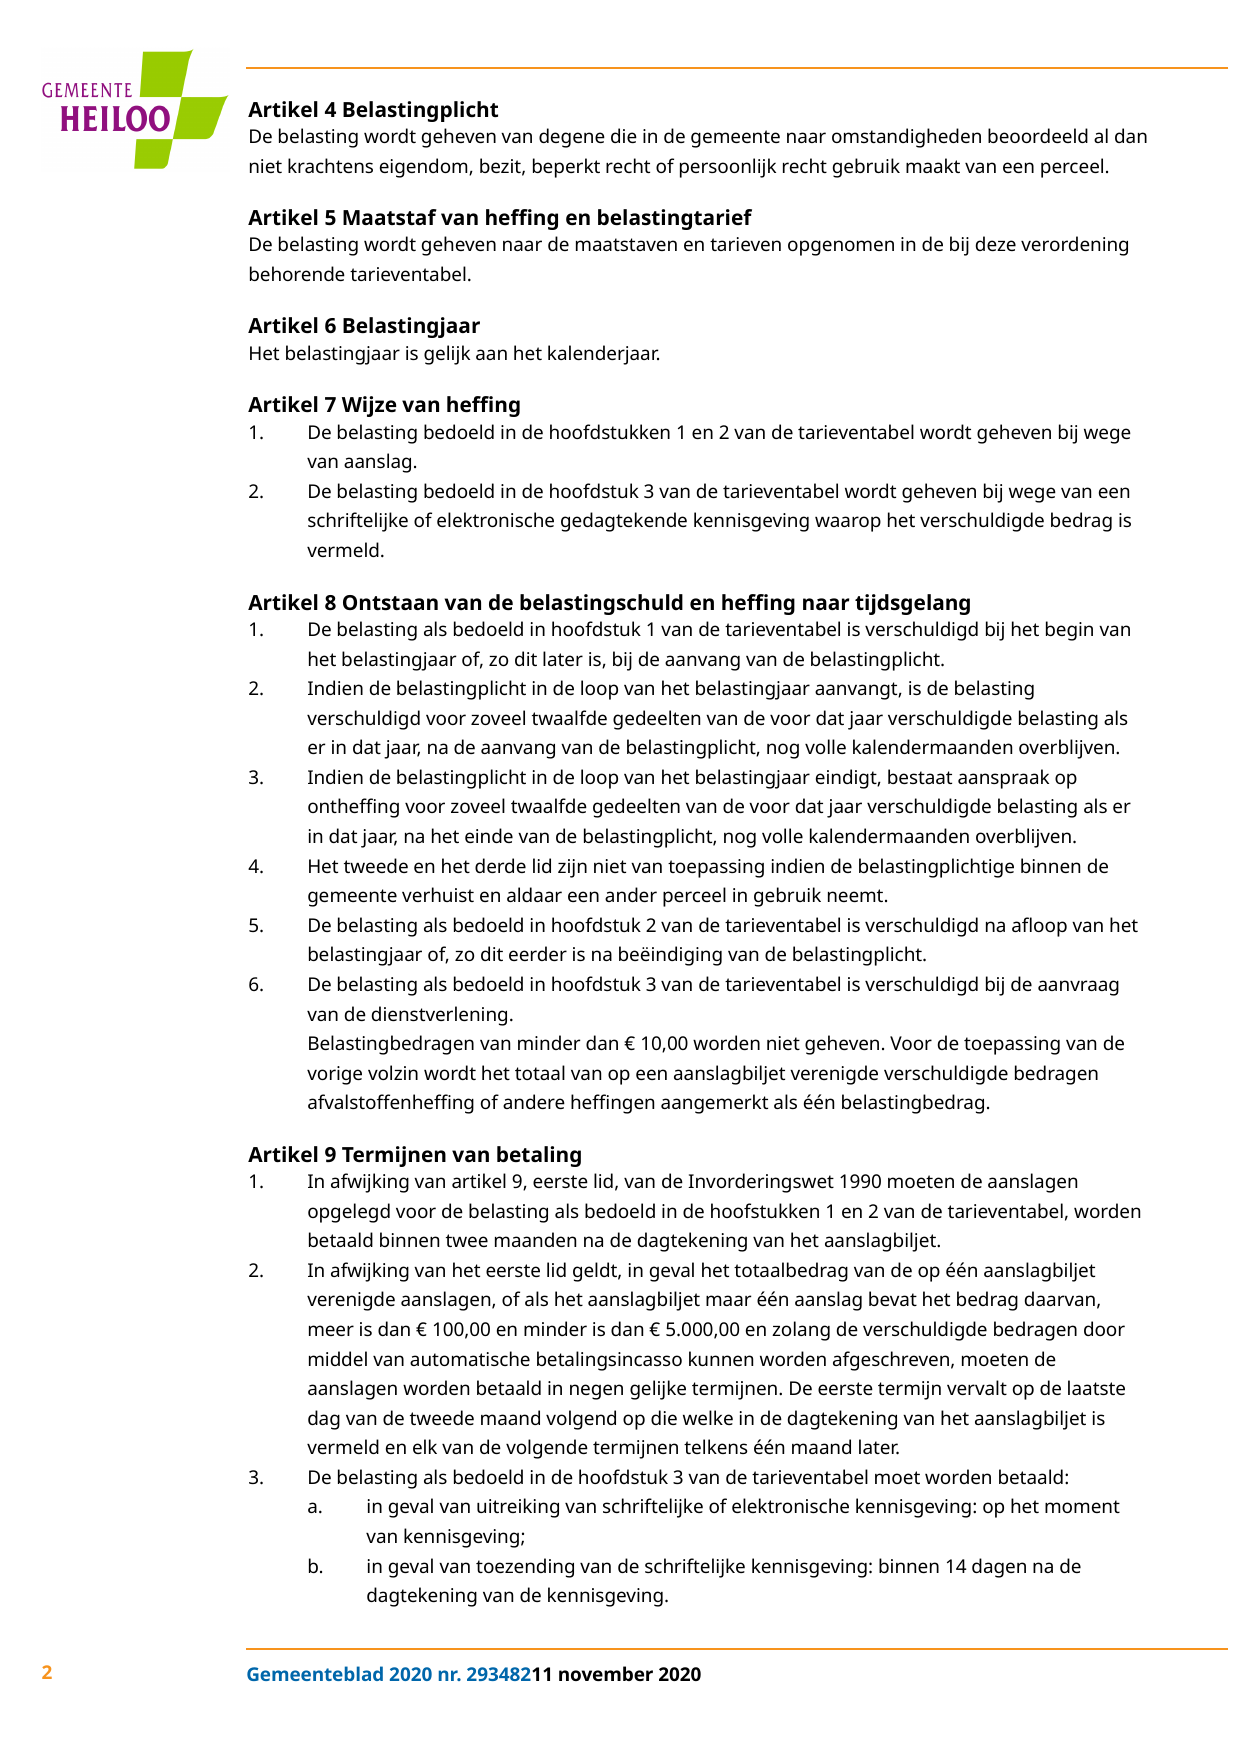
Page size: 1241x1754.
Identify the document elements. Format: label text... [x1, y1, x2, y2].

text Artikel 7 Wijze van heffing [248, 391, 1152, 419]
list Indien de belastingplicht in de loop van het belastingjaar eindigt, bestaat aanspraak op ontheffing voor zoveel twaalfde gedeelten van de voor dat jaar verschuldigde belasting als er in dat jaar, na het einde van de belastingplicht, nog volle kalendermaanden overblijven. [248, 764, 1152, 849]
text Artikel 4 Belastingplicht [248, 95, 1152, 123]
text Artikel 6 Belastingjaar [248, 312, 1152, 340]
list De belasting bedoeld in de hoofdstuk 3 van de tarieventabel wordt geheven bij wege van een schriftelijke of elektronische gedagtekende kennisgeving waarop het verschuldigde bedrag is vermeld. [248, 478, 1152, 563]
list De belasting bedoeld in de hoofdstukken 1 en 2 van de tarieventabel wordt geheven bij wege van aanslag. [248, 419, 1152, 474]
list De belasting als bedoeld in hoofdstuk 3 van de tarieventabel is verschuldigd bij de aanvraag van de dienstverlening. [248, 971, 1152, 1026]
list In afwijking van artikel 9, eerste lid, van de Invorderingswet 1990 moeten de aanslagen opgelegd voor de belasting als bedoeld in de hoofstukken 1 en 2 van de tarieventabel, worden betaald binnen twee maanden na de dagtekening van het aanslagbiljet. [248, 1168, 1152, 1253]
list In afwijking van het eerste lid geldt, in geval het totaalbedrag van de op één aanslagbiljet verenigde aanslagen, of als het aanslagbiljet maar één aanslag bevat het bedrag daarvan, meer is dan € 100,00 en minder is dan € 5.000,00 en zolang de verschuldigde bedragen door middel van automatische betalingsincasso kunnen worden afgeschreven, moeten de aanslagen worden betaald in negen gelijke termijnen. De eerste termijn vervalt op de laatste dag van de tweede maand volgend op die welke in de dagtekening van het aanslagbiljet is vermeld en elk van de volgende termijnen telkens één maand later. [248, 1257, 1152, 1460]
list Belastingbedragen van minder dan € 10,00 worden niet geheven. Voor de toepassing van de vorige volzin wordt het totaal van op een aanslagbiljet verenigde verschuldigde bedragen afvalstoffenheffing of andere heffingen aangemerkt als één belastingbedrag. [248, 1030, 1152, 1115]
text De belasting wordt geheven naar de maatstaven en tarieven opgenomen in de bij deze verordening behorende tarieventabel. [248, 232, 1152, 287]
list De belasting als bedoeld in de hoofdstuk 3 van de tarieventabel moet worden betaald: [248, 1464, 1152, 1490]
text Het belastingjaar is gelijk aan het kalenderjaar. [248, 340, 1152, 366]
text Artikel 5 Maatstaf van heffing en belastingtarief [248, 203, 1152, 232]
list in geval van toezending van de schriftelijke kennisgeving: binnen 14 dagen na de dagtekening van de kennisgeving. [307, 1553, 1152, 1608]
list in geval van uitreiking van schriftelijke of elektronische kennisgeving: op het moment van kennisgeving; [307, 1494, 1152, 1549]
text Artikel 9 Termijnen van betaling [248, 1140, 1152, 1168]
list De belasting als bedoeld in hoofdstuk 2 van de tarieventabel is verschuldigd na afloop van het belastingjaar of, zo dit eerder is na beëindiging van de belastingplicht. [248, 912, 1152, 967]
list Het tweede en het derde lid zijn niet van toepassing indien de belastingplichtige binnen de gemeente verhuist en aldaar een ander perceel in gebruik neemt. [248, 853, 1152, 908]
list Indien de belastingplicht in de loop van het belastingjaar aanvangt, is de belasting verschuldigd voor zoveel twaalfde gedeelten van de voor dat jaar verschuldigde belasting als er in dat jaar, na de aanvang van de belastingplicht, nog volle kalendermaanden overblijven. [248, 675, 1152, 760]
picture [41, 47, 231, 172]
text Artikel 8 Ontstaan van de belastingschuld en heffing naar tijdsgelang [248, 588, 1152, 616]
list De belasting als bedoeld in hoofdstuk 1 van de tarieventabel is verschuldigd bij het begin van het belastingjaar of, zo dit later is, bij de aanvang van de belastingplicht. [248, 616, 1152, 671]
text De belasting wordt geheven van degene die in de gemeente naar omstandigheden beoordeeld al dan niet krachtens eigendom, bezit, beperkt recht of persoonlijk recht gebruik maakt van een perceel. [248, 123, 1152, 178]
